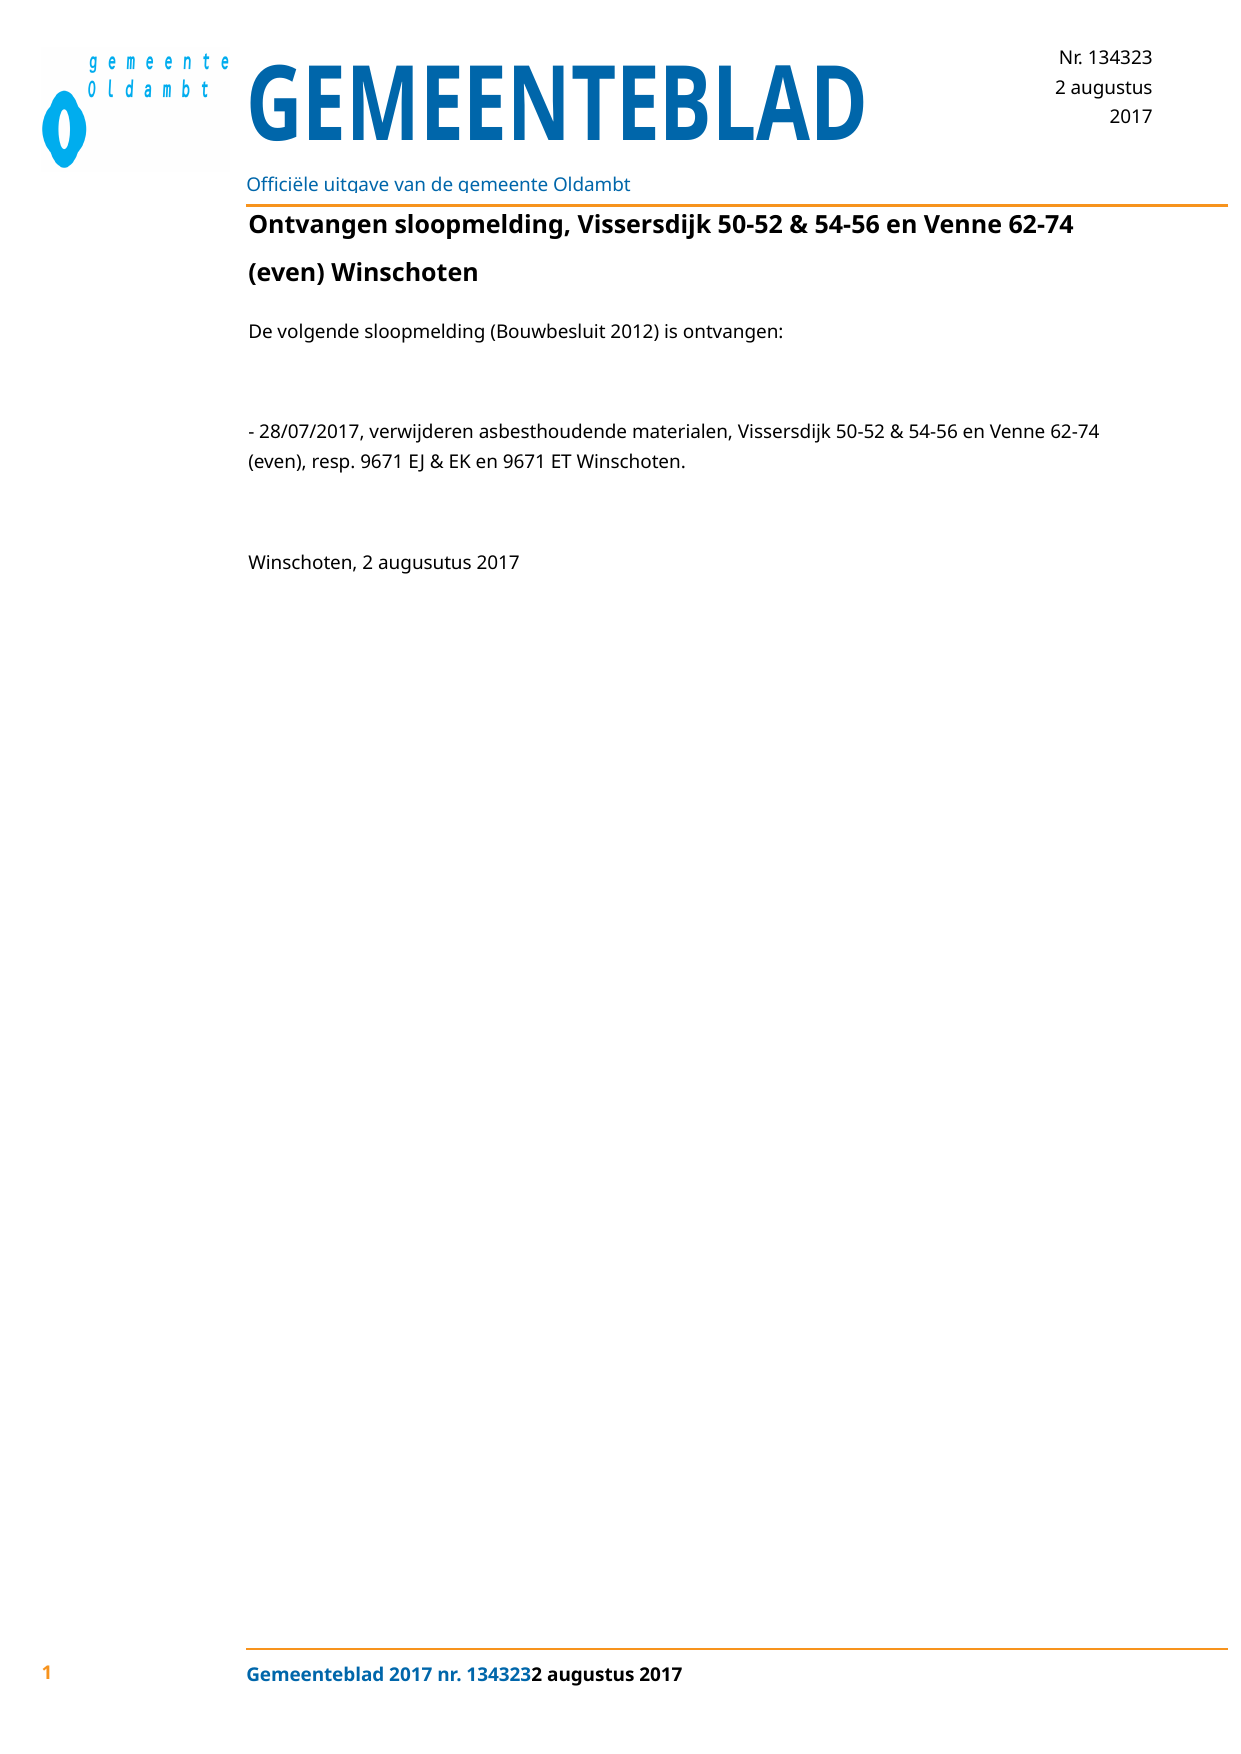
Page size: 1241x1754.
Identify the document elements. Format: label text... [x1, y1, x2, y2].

text - 28/07/2017, verwijderen asbesthoudende materialen, Vissersdijk 50-52 & 54-56 en Venne 62-74 (even), resp. 9671 EJ & EK en 9671 ET Winschoten. [248, 419, 1152, 474]
text Ontvangen sloopmelding, Vissersdijk 50-52 & 54-56 en Venne 62-74 (even) Winschoten [248, 207, 1152, 288]
text De volgende sloopmelding (Bouwbesluit 2012) is ontvangen: [248, 318, 1152, 344]
text Winschoten, 2 augusutus 2017 [248, 549, 1152, 575]
picture [41, 47, 231, 172]
